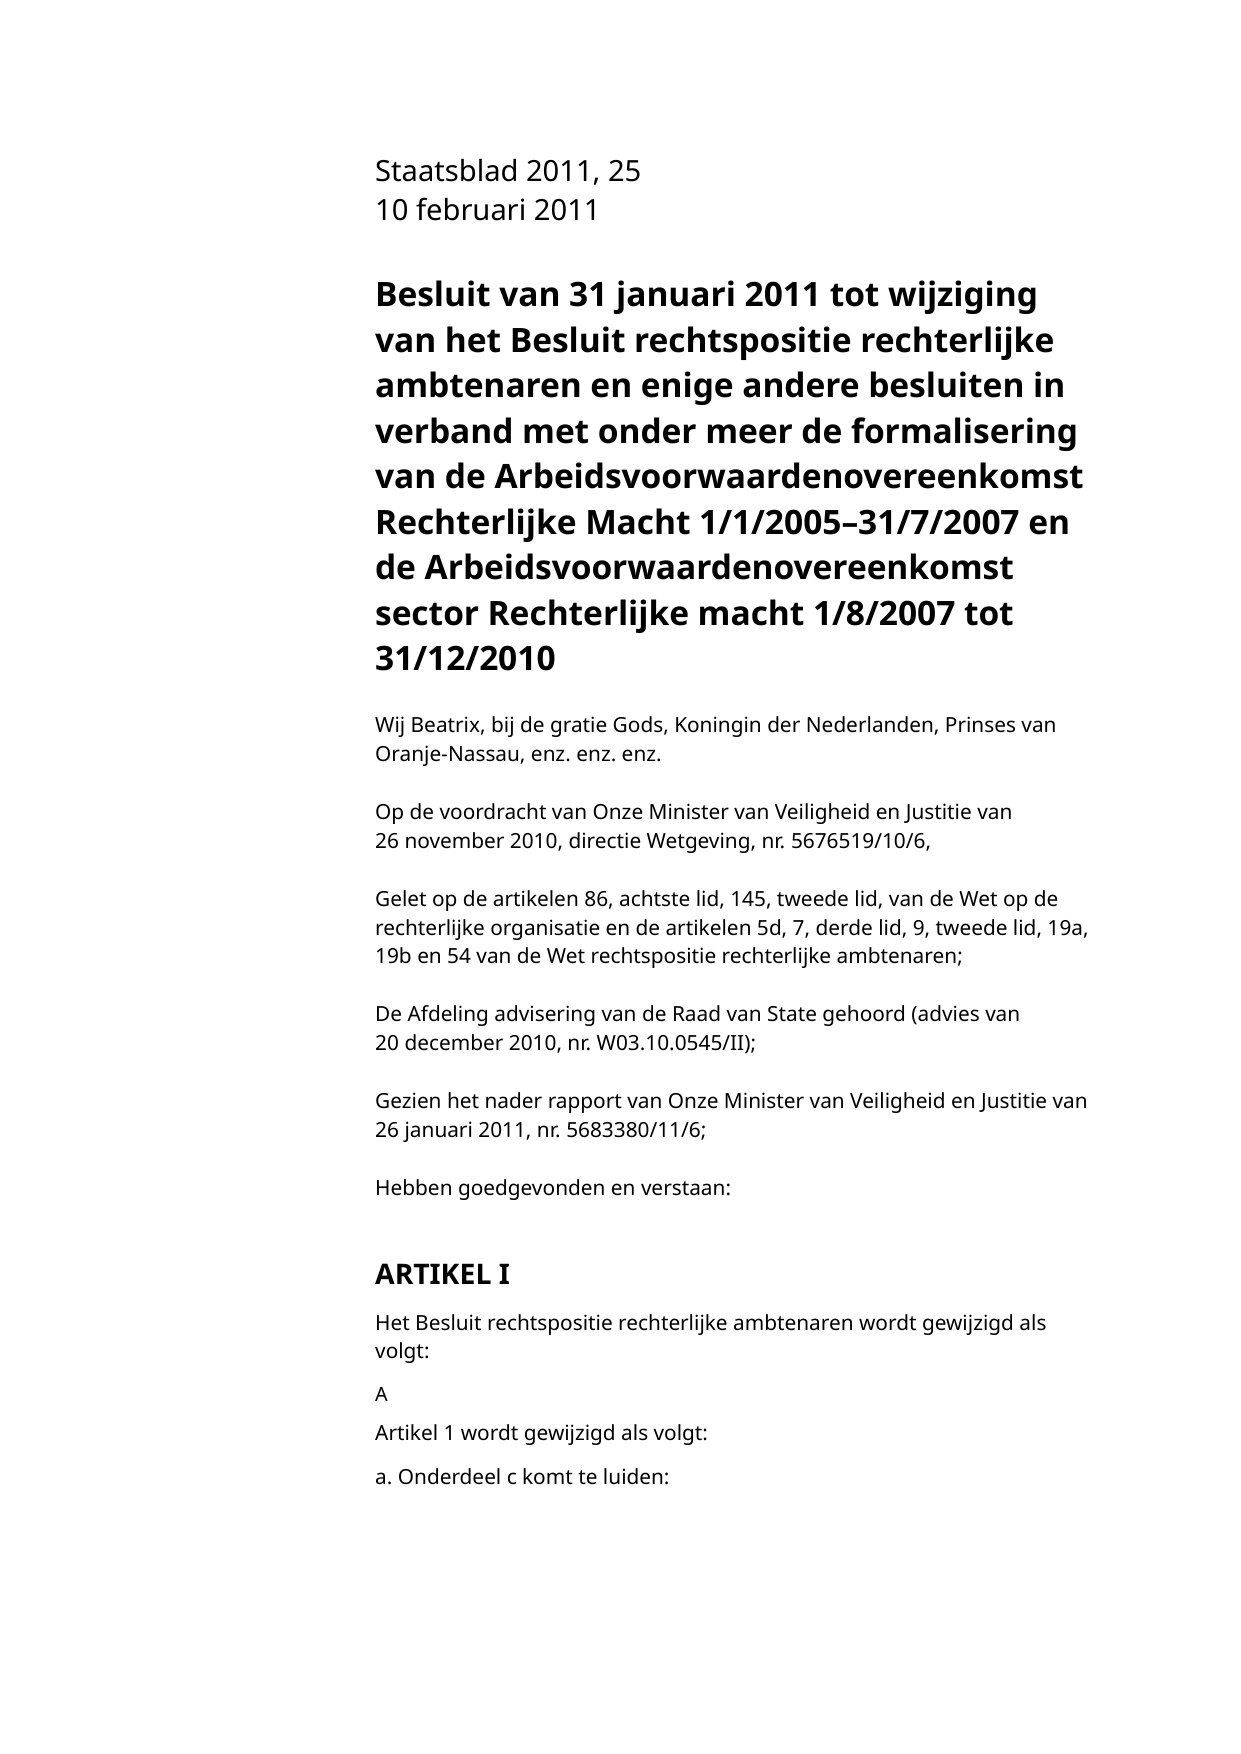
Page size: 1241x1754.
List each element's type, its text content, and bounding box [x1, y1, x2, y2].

text Op de voordracht van Onze Minister van Veiligheid en Justitie van 26 november 2010, directie Wetgeving, nr. 5676519/10/6, [375, 797, 1090, 854]
text 10 februari 2011 [375, 190, 1090, 229]
text A [375, 1380, 1090, 1407]
text Artikel 1 wordt gewijzigd als volgt: [375, 1418, 1090, 1447]
text Gezien het nader rapport van Onze Minister van Veiligheid en Justitie van 26 januari 2011, nr. 5683380/11/6; [375, 1086, 1090, 1143]
subtitle Besluit van 31 januari 2011 tot wijziging van het Besluit rechtspositie rechterlijke ambtenaren en enige andere besluiten in verband met onder meer de formalisering van de Arbeidsvoorwaardenovereenkomst Rechterlijke Macht 1/1/2005–31/7/2007 en de Arbeidsvoorwaardenovereenkomst sector Rechterlijke macht 1/8/2007 tot 31/12/2010 [375, 271, 1090, 681]
text Het Besluit rechtspositie rechterlijke ambtenaren wordt gewijzigd als volgt: [375, 1308, 1090, 1365]
text Hebben goedgevonden en verstaan: [375, 1173, 1090, 1202]
text Wij Beatrix, bij de gratie Gods, Koningin der Nederlanden, Prinses van Oranje-Nassau, enz. enz. enz. [375, 711, 1090, 767]
text De Afdeling advisering van de Raad van State gehoord (advies van 20 december 2010, nr. W03.10.0545/II); [375, 999, 1090, 1056]
text Staatsblad 2011, 25 [375, 150, 1090, 190]
text a. Onderdeel c komt te luiden: [375, 1462, 1090, 1490]
text Gelet op de artikelen 86, achtste lid, 145, tweede lid, van de Wet op de rechterlijke organisatie en de artikelen 5d, 7, derde lid, 9, tweede lid, 19a, 19b en 54 van de Wet rechtspositie rechterlijke ambtenaren; [375, 884, 1090, 969]
subtitle ARTIKEL I [375, 1254, 1090, 1293]
